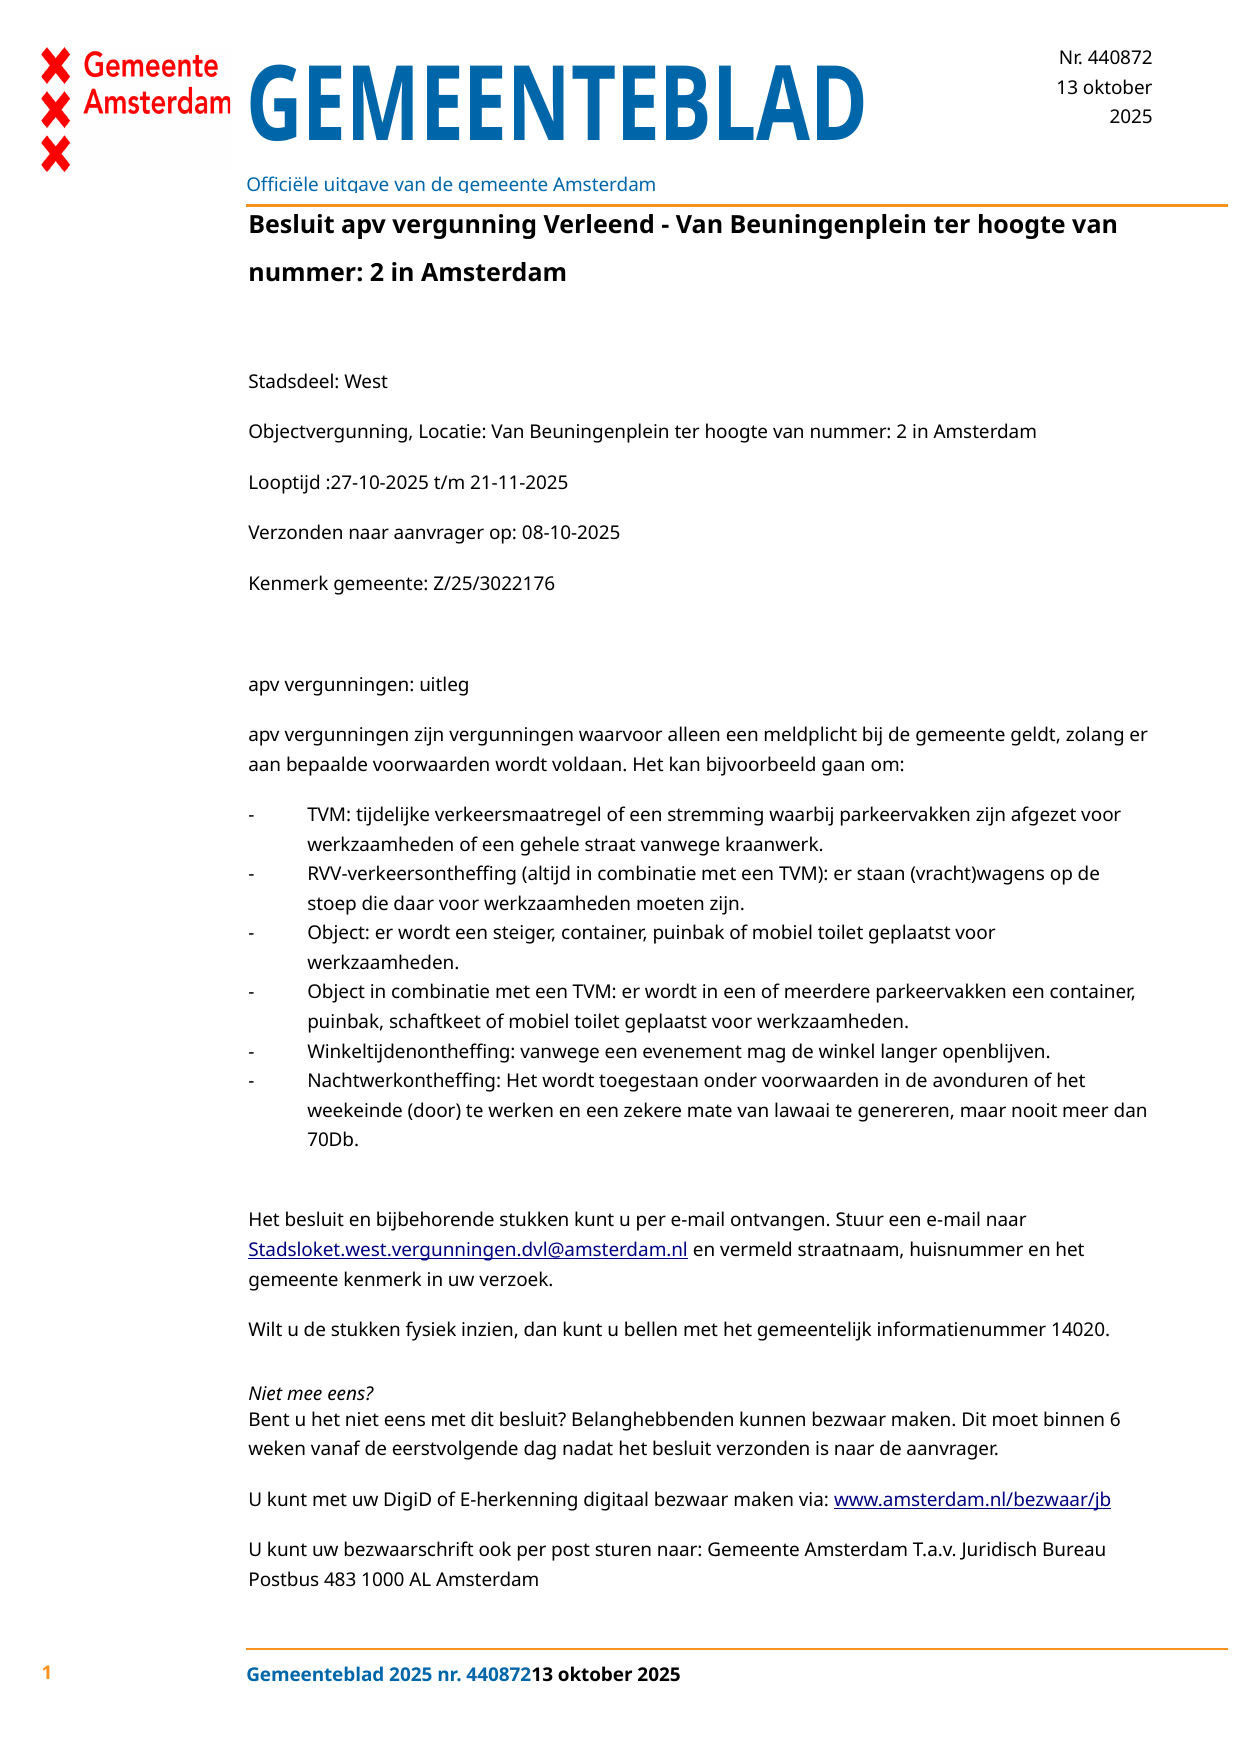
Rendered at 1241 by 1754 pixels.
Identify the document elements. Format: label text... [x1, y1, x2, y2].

text Objectvergunning, Locatie: Van Beuningenplein ter hoogte van nummer: 2 in Amsterdam [248, 419, 1152, 444]
text apv vergunningen: uitleg [248, 671, 1152, 697]
list Nachtwerkontheffing: Het wordt toegestaan onder voorwaarden in de avonduren of het weekeinde (door) te werken en een zekere mate van lawaai te genereren, maar nooit meer dan 70Db. [248, 1067, 1152, 1152]
text Kenmerk gemeente: Z/25/3022176 [248, 570, 1152, 596]
list Object: er wordt een steiger, container, puinbak of mobiel toilet geplaatst voor werkzaamheden. [248, 919, 1152, 975]
list Winkeltijdenontheffing: vanwege een evenement mag de winkel langer openblijven. [248, 1038, 1152, 1064]
list RVV-verkeersontheffing (altijd in combinatie met een TVM): er staan (vracht)wagens op de stoep die daar voor werkzaamheden moeten zijn. [248, 860, 1152, 916]
list TVM: tijdelijke verkeersmaatregel of een stremming waarbij parkeervakken zijn afgezet voor werkzaamheden of een gehele straat vanwege kraanwerk. [248, 801, 1152, 857]
text U kunt uw bezwaarschrift ook per post sturen naar: Gemeente Amsterdam T.a.v. Juridisch Bureau Postbus 483 1000 AL Amsterdam [248, 1536, 1152, 1592]
text Besluit apv vergunning Verleend - Van Beuningenplein ter hoogte van nummer: 2 in Amsterdam [248, 207, 1152, 288]
text Verzonden naar aanvrager op: 08-10-2025 [248, 519, 1152, 545]
text Wilt u de stukken fysiek inzien, dan kunt u bellen met het gemeentelijk informatienummer 14020. [248, 1316, 1152, 1342]
picture [41, 47, 231, 172]
text U kunt met uw DigiD of E-herkenning digitaal bezwaar maken via: www.amsterdam.nl/bezwaar/jb [248, 1486, 1152, 1512]
text Bent u het niet eens met dit besluit? Belanghebbenden kunnen bezwaar maken. Dit moet binnen 6 weken vanaf de eerstvolgende dag nadat het besluit verzonden is naar de aanvrager. [248, 1406, 1152, 1461]
text Het besluit en bijbehorende stukken kunt u per e-mail ontvangen. Stuur een e-mail naar Stadsloket.west.vergunningen.dvl@amsterdam.nl en vermeld straatnaam, huisnummer en het gemeente kenmerk in uw verzoek. [248, 1207, 1152, 1292]
text apv vergunningen zijn vergunningen waarvoor alleen een meldplicht bij de gemeente geldt, zolang er aan bepaalde voorwaarden wordt voldaan. Het kan bijvoorbeeld gaan om: [248, 721, 1152, 777]
text Looptijd :27-10-2025 t/m 21-11-2025 [248, 469, 1152, 495]
text Stadsdeel: West [248, 368, 1152, 394]
list Object in combinatie met een TVM: er wordt in een of meerdere parkeervakken een container, puinbak, schaftkeet of mobiel toilet geplaatst voor werkzaamheden. [248, 979, 1152, 1034]
text Niet mee eens? [248, 1380, 1152, 1406]
